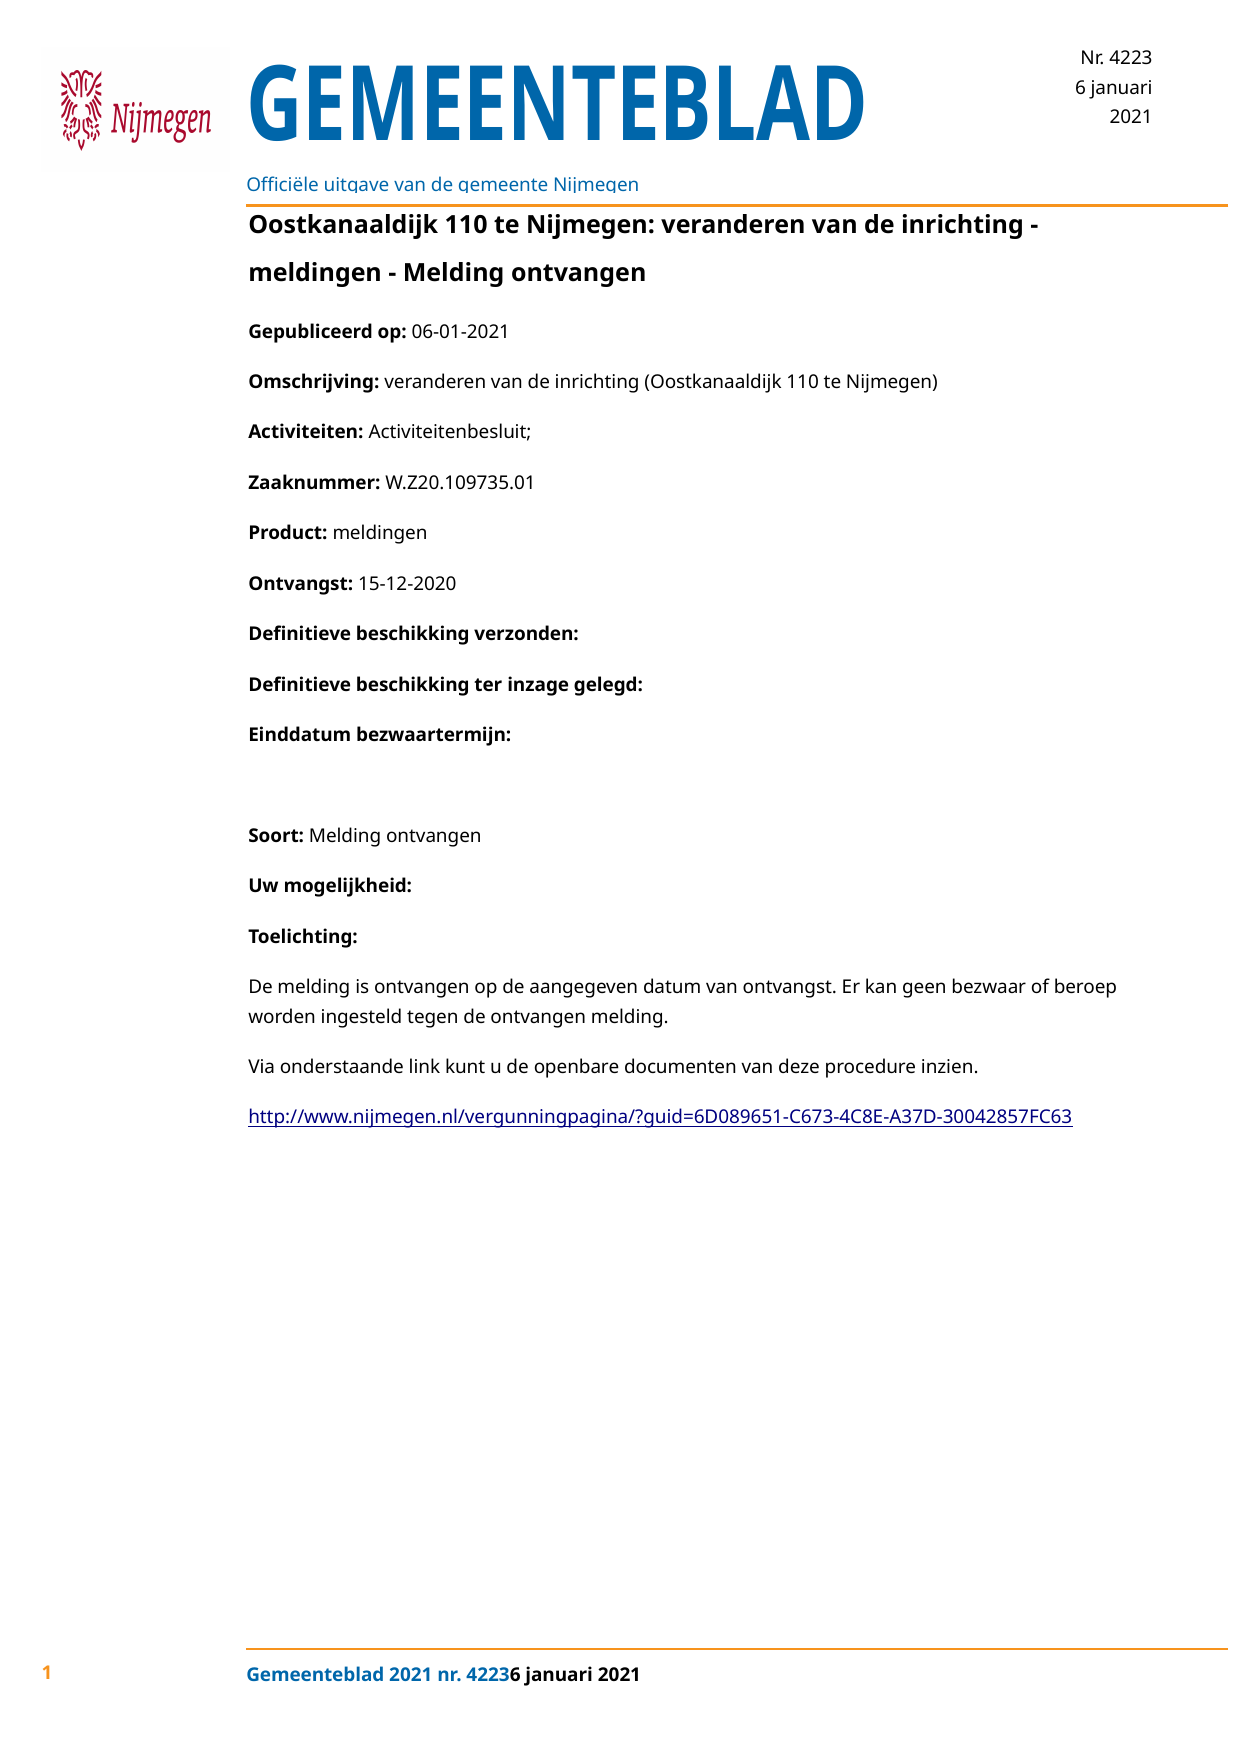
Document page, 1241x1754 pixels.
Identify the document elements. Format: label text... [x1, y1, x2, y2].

text Oostkanaaldijk 110 te Nijmegen: veranderen van de inrichting - meldingen - Melding ontvangen [248, 207, 1152, 288]
text De melding is ontvangen op de aangegeven datum van ontvangst. Er kan geen bezwaar of beroep worden ingesteld tegen de ontvangen melding. [248, 973, 1152, 1029]
text Uw mogelijkheid: [248, 872, 1152, 898]
text Ontvangst: 15-12-2020 [248, 570, 1152, 596]
text Einddatum bezwaartermijn: [248, 721, 1152, 747]
text Definitieve beschikking verzonden: [248, 620, 1152, 646]
text Zaaknummer: W.Z20.109735.01 [248, 469, 1152, 495]
text Soort: Melding ontvangen [248, 822, 1152, 848]
text Toelichting: [248, 923, 1152, 949]
picture [41, 47, 231, 172]
text Via onderstaande link kunt u de openbare documenten van deze procedure inzien. [248, 1053, 1152, 1079]
text Omschrijving: veranderen van de inrichting (Oostkanaaldijk 110 te Nijmegen) [248, 368, 1152, 394]
text Gepubliceerd op: 06-01-2021 [248, 318, 1152, 344]
text Definitieve beschikking ter inzage gelegd: [248, 671, 1152, 697]
text http://www.nijmegen.nl/vergunningpagina/?guid=6D089651-C673-4C8E-A37D-30042857FC63 [248, 1104, 1152, 1129]
text Product: meldingen [248, 519, 1152, 545]
text Activiteiten: Activiteitenbesluit; [248, 419, 1152, 444]
